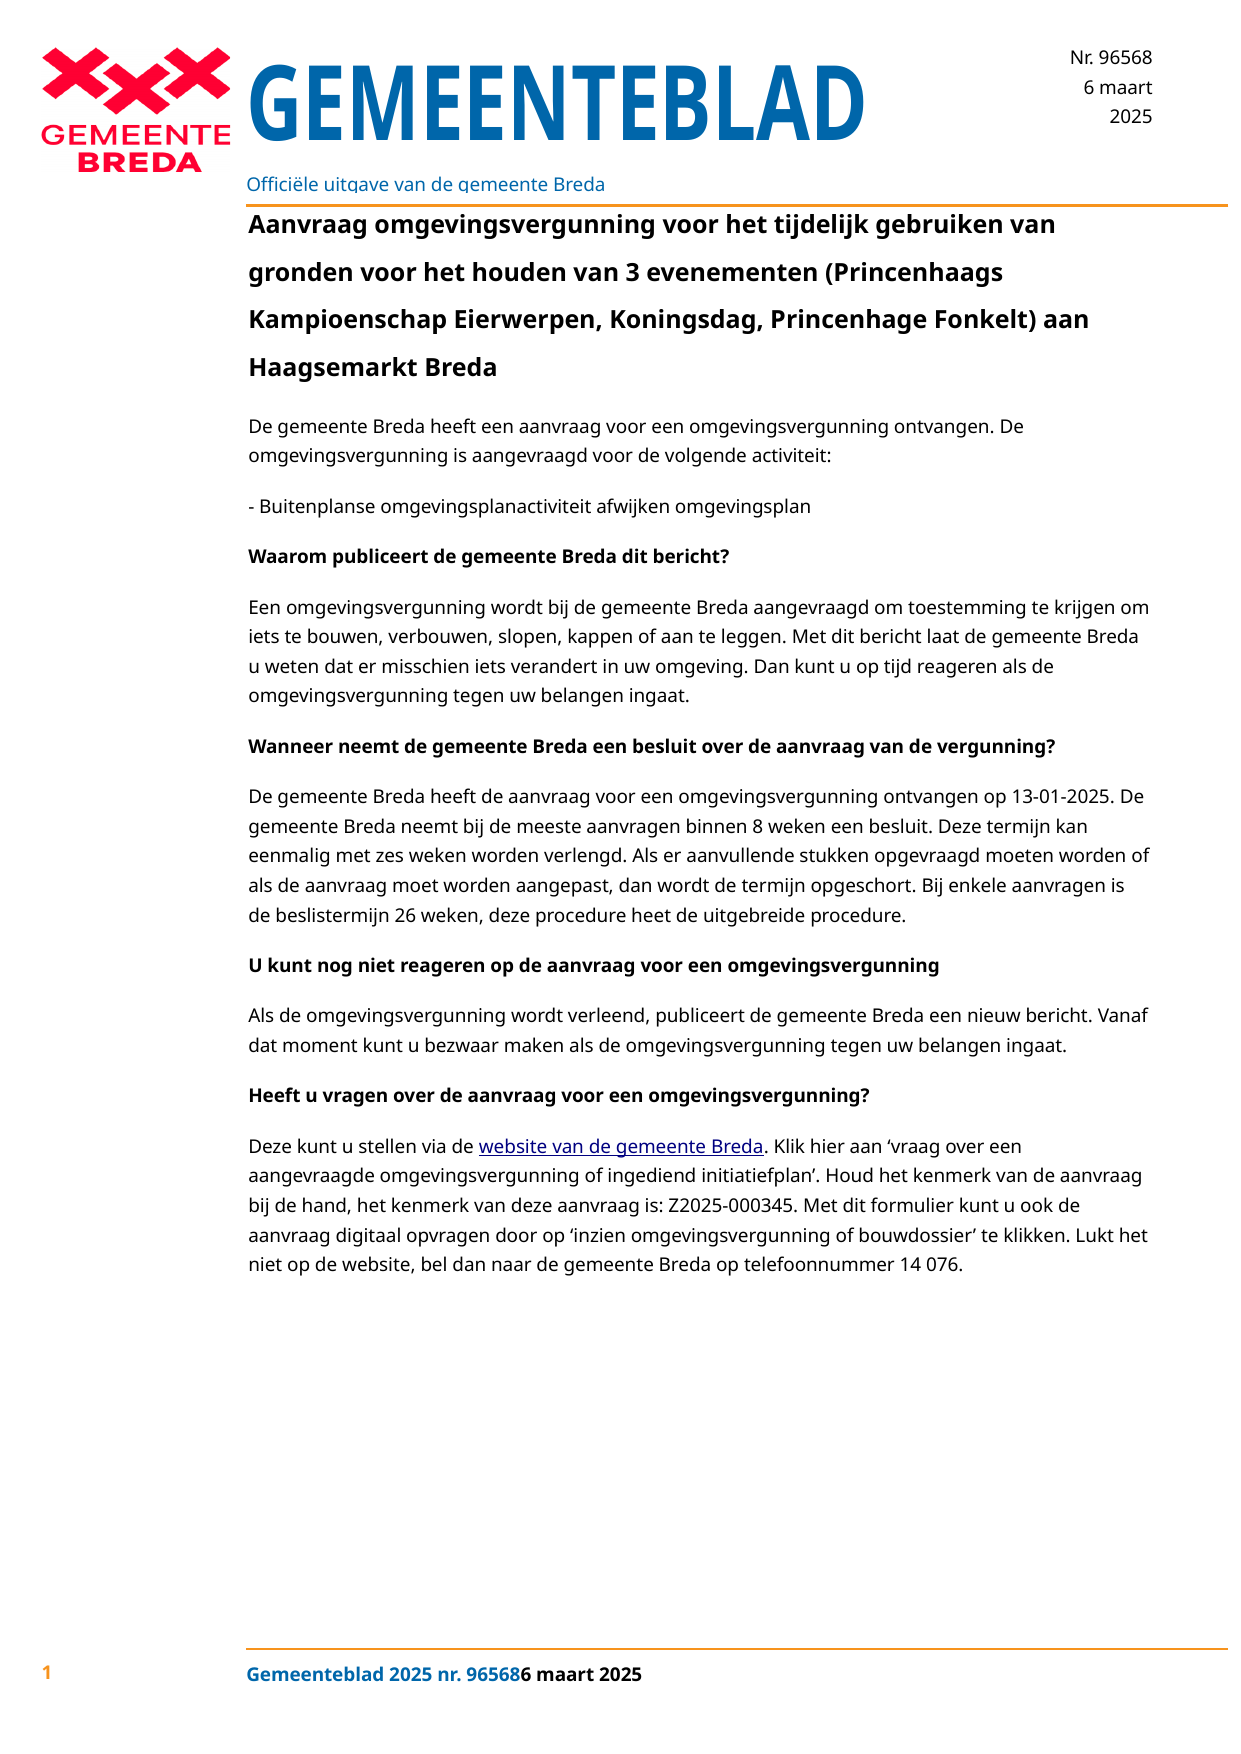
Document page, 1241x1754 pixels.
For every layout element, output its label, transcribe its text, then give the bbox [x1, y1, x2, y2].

text Aanvraag omgevingsvergunning voor het tijdelijk gebruiken van gronden voor het houden van 3 evenementen (Princenhaags Kampioenschap Eierwerpen, Koningsdag, Princenhage Fonkelt) aan Haagsemarkt Breda [248, 207, 1152, 384]
picture [41, 47, 231, 172]
text De gemeente Breda heeft de aanvraag voor een omgevingsvergunning ontvangen op 13-01-2025. De gemeente Breda neemt bij de meeste aanvragen binnen 8 weken een besluit. Deze termijn kan eenmalig met zes weken worden verlengd. Als er aanvullende stukken opgevraagd moeten worden of als de aanvraag moet worden aangepast, dan wordt de termijn opgeschort. Bij enkele aanvragen is de beslistermijn 26 weken, deze procedure heet de uitgebreide procedure. [248, 783, 1152, 928]
text De gemeente Breda heeft een aanvraag voor een omgevingsvergunning ontvangen. De omgevingsvergunning is aangevraagd voor de volgende activiteit: [248, 413, 1152, 468]
text Wanneer neemt de gemeente Breda een besluit over de aanvraag van de vergunning? [248, 733, 1152, 759]
text U kunt nog niet reageren op de aanvraag voor een omgevingsvergunning [248, 952, 1152, 978]
text Waarom publiceert de gemeente Breda dit bericht? [248, 543, 1152, 569]
text - Buitenplanse omgevingsplanactiviteit afwijken omgevingsplan [248, 493, 1152, 519]
text Heeft u vragen over de aanvraag voor een omgevingsvergunning? [248, 1083, 1152, 1108]
text Als de omgevingsvergunning wordt verleend, publiceert de gemeente Breda een nieuw bericht. Vanaf dat moment kunt u bezwaar maken als de omgevingsvergunning tegen uw belangen ingaat. [248, 1003, 1152, 1058]
text Een omgevingsvergunning wordt bij de gemeente Breda aangevraagd om toestemming te krijgen om iets te bouwen, verbouwen, slopen, kappen of aan te leggen. Met dit bericht laat de gemeente Breda u weten dat er misschien iets verandert in uw omgeving. Dan kunt u op tijd reageren als de omgevingsvergunning tegen uw belangen ingaat. [248, 594, 1152, 708]
text Deze kunt u stellen via de website van de gemeente Breda. Klik hier aan ‘vraag over een aangevraagde omgevingsvergunning of ingediend initiatiefplan’. Houd het kenmerk van de aanvraag bij de hand, het kenmerk van deze aanvraag is: Z2025-000345. Met dit formulier kunt u ook de aanvraag digitaal opvragen door op ‘inzien omgevingsvergunning of bouwdossier’ te klikken. Lukt het niet op de website, bel dan naar de gemeente Breda op telefoonnummer 14 076. [248, 1133, 1152, 1277]
